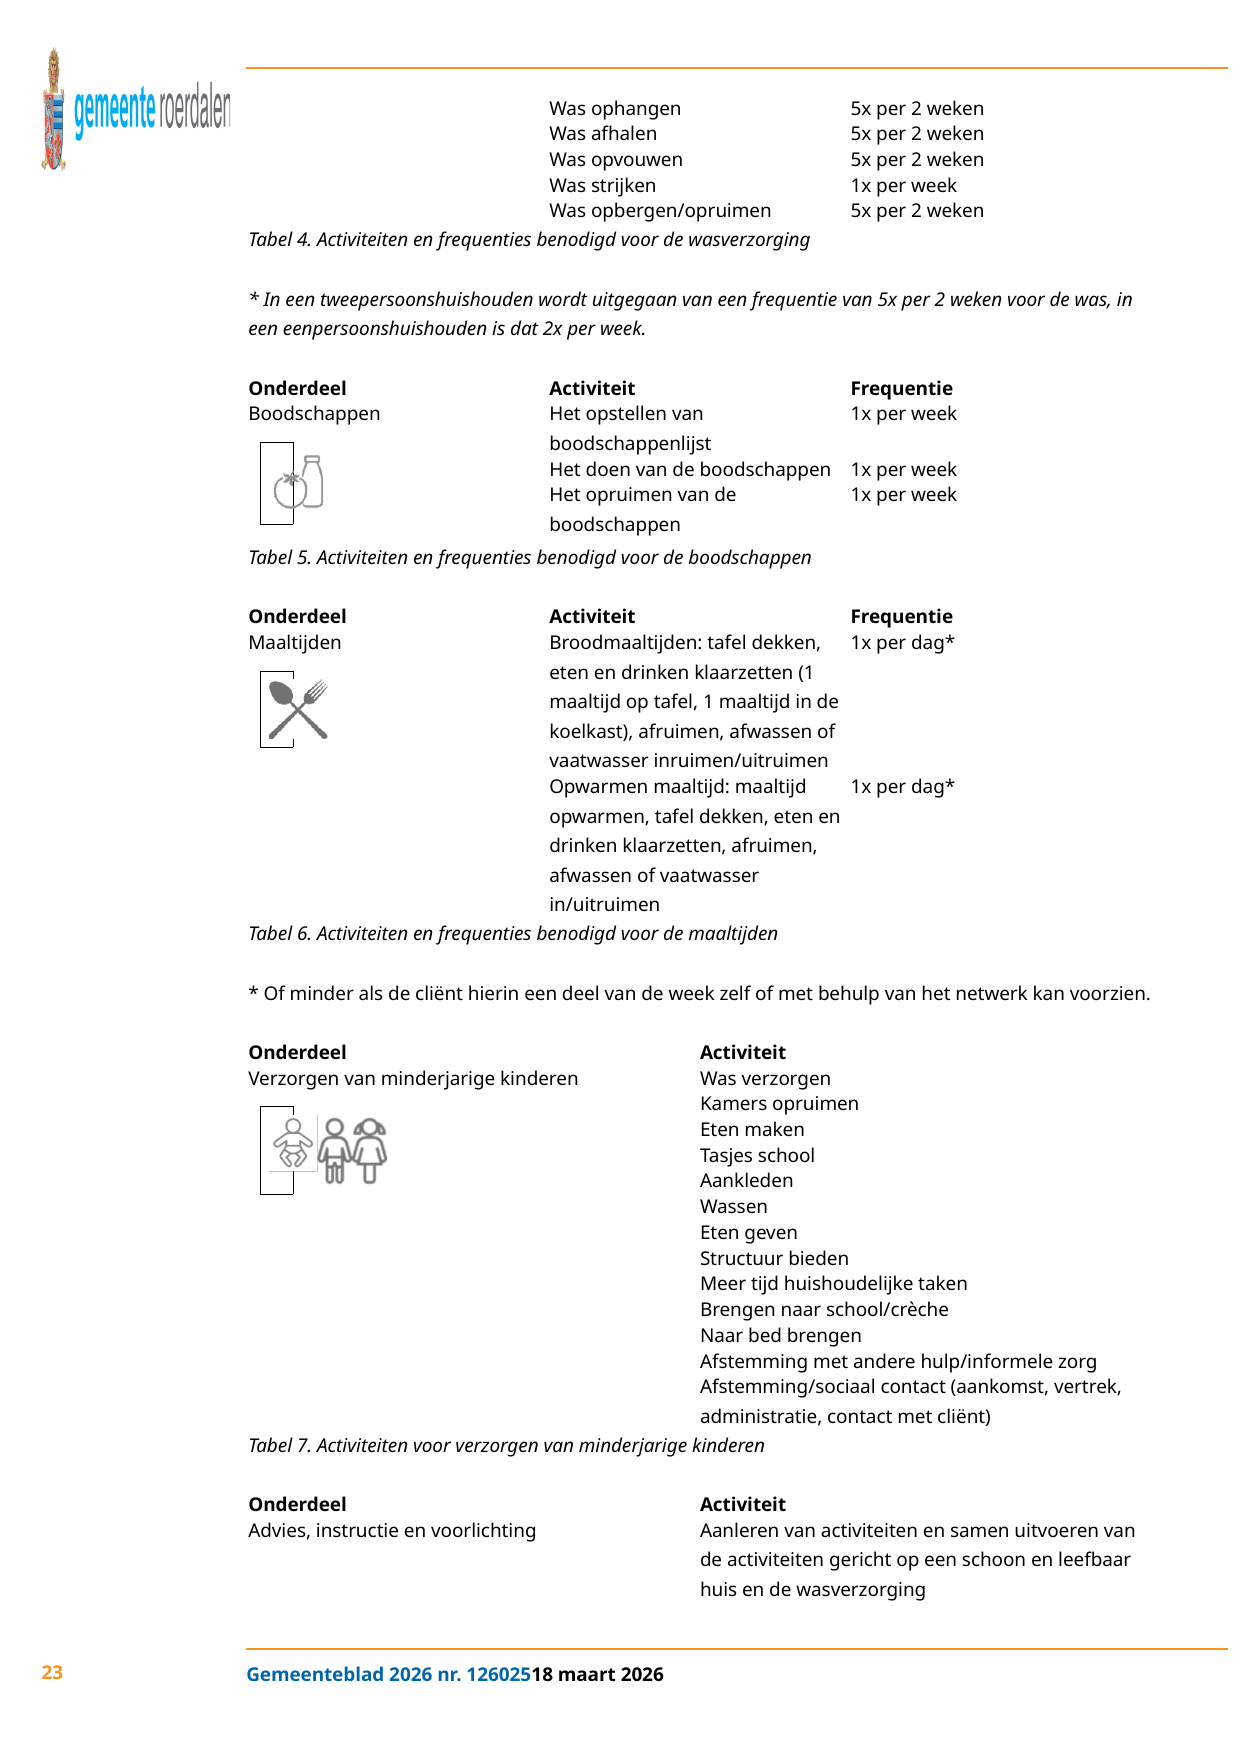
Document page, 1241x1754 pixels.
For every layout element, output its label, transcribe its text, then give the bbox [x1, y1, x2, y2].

picture [41, 47, 231, 172]
table_cell 1x per week [850, 400, 1152, 456]
table_cell Afstemming met andere hulp/informele zorg [700, 1348, 1152, 1373]
table_cell Opwarmen maaltijd: maaltijd opwarmen, tafel dekken, eten en drinken klaarzetten, afruimen, afwassen of vaatwasser in/uitruimen [549, 773, 850, 917]
table_header Onderdeel [248, 375, 549, 400]
table_header Onderdeel [248, 1039, 700, 1065]
table_cell 5x per 2 weken [850, 95, 1152, 121]
table_cell Was opvouwen [549, 146, 850, 172]
table_cell [248, 515, 549, 541]
table_cell Was afhalen [549, 121, 850, 146]
table_cell Boodschappen [248, 400, 549, 514]
text Tabel 6. Activiteiten en frequenties benodigd voor de maaltijden [248, 921, 1152, 946]
table_cell Aankleden [700, 1168, 1152, 1193]
table_cell Aanleren van activiteiten en samen uitvoeren van de activiteiten gericht op een schoon en leefbaar huis en de wasverzorging [700, 1517, 1152, 1602]
table_cell Was strijken [549, 172, 850, 198]
table_cell 5x per 2 weken [850, 146, 1152, 172]
table_cell Was opbergen/opruimen [549, 198, 850, 223]
table_header Frequentie [850, 604, 1152, 629]
table_cell Advies, instructie en voorlichting [248, 1517, 700, 1602]
table_header Activiteit [549, 604, 850, 629]
table_cell Het opruimen van de boodschappen [549, 481, 850, 541]
table_cell Eten geven [700, 1219, 1152, 1245]
text Tabel 5. Activiteiten en frequenties benodigd voor de boodschappen [248, 544, 1152, 570]
table_cell Eten maken [700, 1116, 1152, 1142]
table_cell Het opstellen van boodschappenlijst [549, 400, 850, 456]
table_cell 5x per 2 weken [850, 198, 1152, 223]
table_cell Meer tijd huishoudelijke taken [700, 1271, 1152, 1296]
table_header Activiteit [549, 375, 850, 400]
table_cell Brengen naar school/crèche [700, 1296, 1152, 1322]
table_cell 1x per week [850, 172, 1152, 198]
table_cell Tasjes school [700, 1142, 1152, 1168]
table_cell Naar bed brengen [700, 1322, 1152, 1348]
table_cell Het doen van de boodschappen [549, 456, 850, 481]
table_header Frequentie [850, 375, 1152, 400]
text * Of minder als de cliënt hierin een deel van de week zelf of met behulp van het netwerk kan voorzien. [248, 980, 1152, 1006]
table_cell Broodmaaltijden: tafel dekken, eten en drinken klaarzetten (1 maaltijd op tafel, 1 maaltijd in de koelkast), afruimen, afwassen of vaatwasser inruimen/uitruimen [549, 629, 850, 773]
table_cell 5x per 2 weken [850, 121, 1152, 146]
text Tabel 4. Activiteiten en frequenties benodigd voor de wasverzorging [248, 227, 1152, 252]
table_cell 1x per week [850, 481, 1152, 541]
table_cell Verzorgen van minderjarige kinderen [248, 1065, 700, 1429]
table_cell Wassen [700, 1194, 1152, 1219]
table_cell [248, 95, 549, 223]
table_cell Maaltijden [248, 629, 549, 917]
table_header Onderdeel [248, 1491, 700, 1517]
picture [268, 679, 328, 739]
picture [268, 1115, 387, 1185]
text * In een tweepersoonshuishouden wordt uitgegaan van een frequentie van 5x per 2 weken voor de was, in een eenpersoonshuishouden is dat 2x per week. [248, 286, 1152, 341]
table_header Activiteit [700, 1039, 1152, 1065]
table_cell 1x per dag* [850, 773, 1152, 917]
table_header Activiteit [700, 1491, 1152, 1517]
table_cell Kamers opruimen [700, 1091, 1152, 1116]
table_header Onderdeel [248, 604, 549, 629]
table_cell Was verzorgen [700, 1065, 1152, 1091]
picture [268, 450, 328, 515]
text Tabel 7. Activiteiten voor verzorgen van minderjarige kinderen [248, 1432, 1152, 1458]
table_cell 1x per dag* [850, 629, 1152, 773]
table_cell Structuur bieden [700, 1245, 1152, 1271]
table_cell Was ophangen [549, 95, 850, 121]
table_cell Afstemming/sociaal contact (aankomst, vertrek, administratie, contact met cliënt) [700, 1374, 1152, 1429]
table_cell 1x per week [850, 456, 1152, 481]
